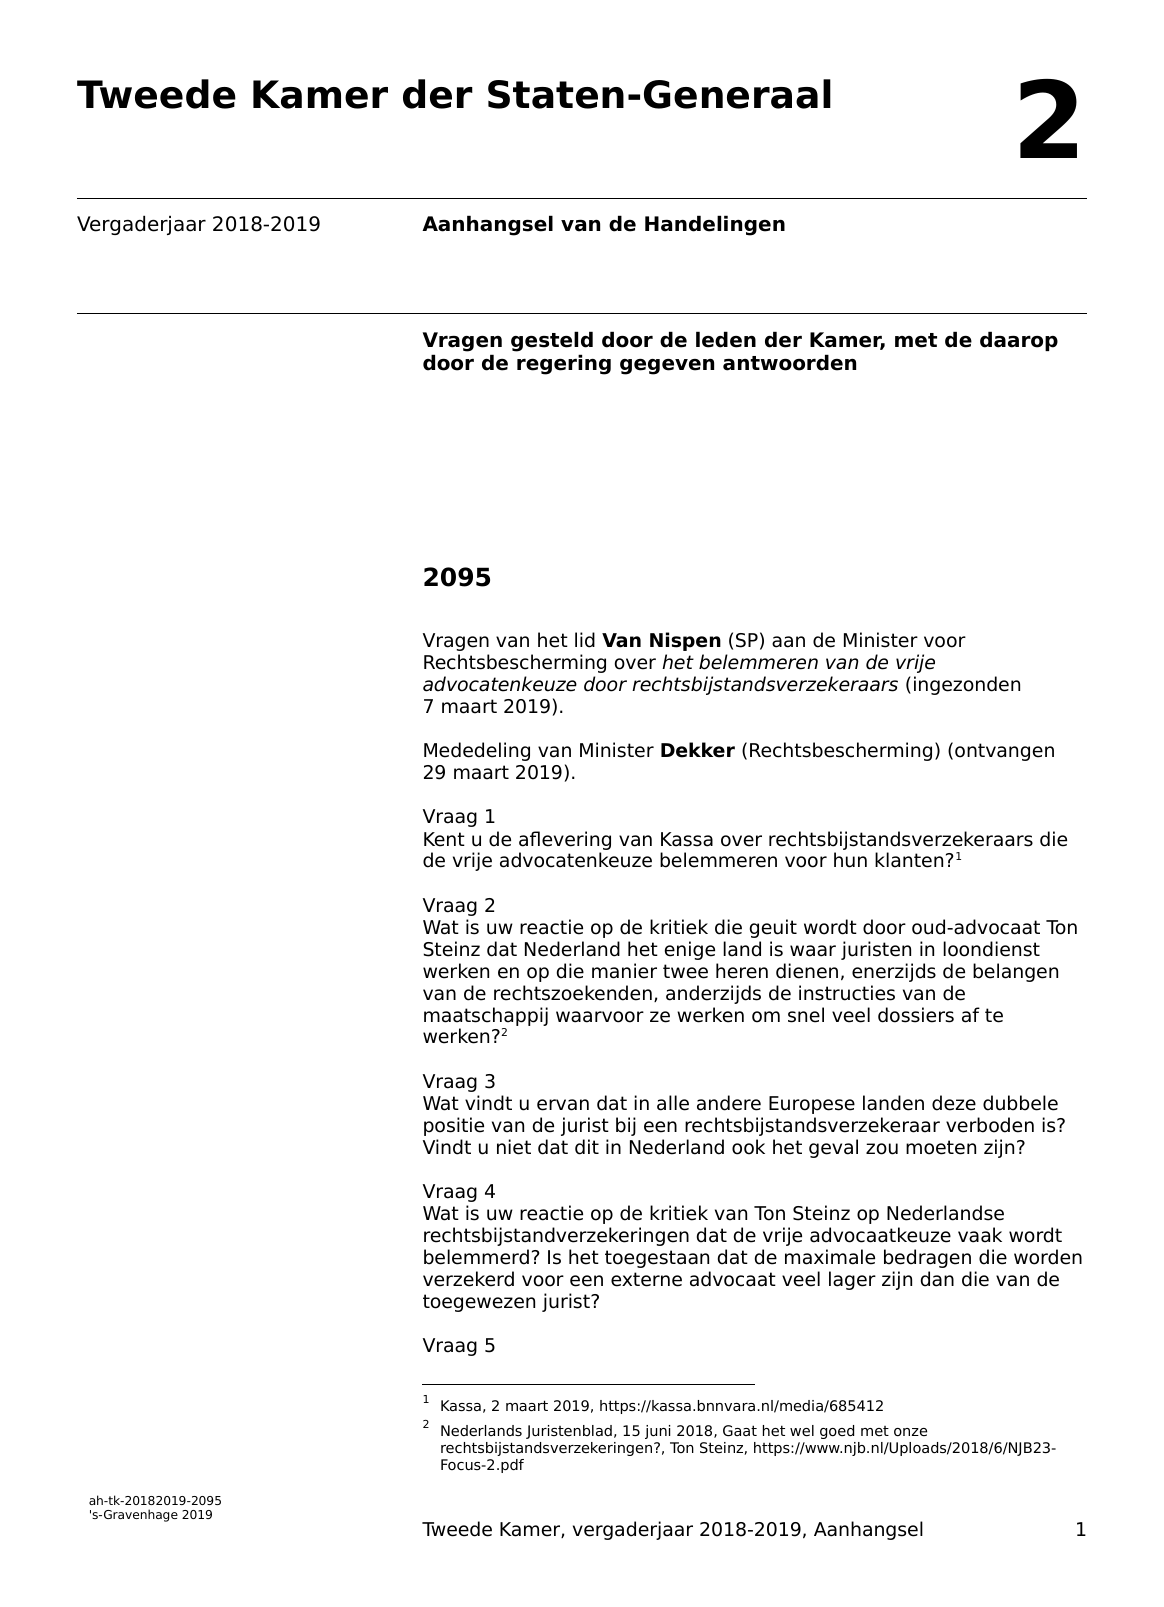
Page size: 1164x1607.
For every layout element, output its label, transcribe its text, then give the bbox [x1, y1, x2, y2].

table_cell Aanhangsel van de Handelingen [422, 199, 1087, 313]
table_header 2 [886, 59, 1087, 198]
text Kent u de aflevering van Kassa over rechtsbijstandsverzekeraars die de vrije advocatenkeuze belemmeren voor hun klanten? [422, 828, 1087, 872]
text Wat vindt u ervan dat in alle andere Europese landen deze dubbele positie van de jurist bij een rechtsbijstandsverzekeraar verboden is? Vindt u niet dat dit in Nederland ook het geval zou moeten zijn? [422, 1093, 1087, 1158]
text Vraag 3 [422, 1071, 1087, 1093]
text Wat is uw reactie op de kritiek van Ton Steinz op Nederlandse rechtsbijstandverzekeringen dat de vrije advocaatkeuze vaak wordt belemmerd? Is het toegestaan dat de maximale bedragen die worden verzekerd voor een externe advocaat veel lager zijn dan die van de toegewezen jurist? [422, 1203, 1087, 1313]
text Vraag 5 [422, 1335, 1087, 1357]
text Kassa, 2 maart 2019, https://kassa.bnnvara.nl/media/685412 [422, 1393, 1087, 1416]
text 2095 [422, 563, 1087, 592]
table_cell Vergaderjaar 2018-2019 [77, 199, 422, 313]
text Vragen van het lid Van Nispen (SP) aan de Minister voor Rechtsbescherming over het belemmeren van de vrije advocatenkeuze door rechtsbijstandsverzekeraars (ingezonden 7 maart 2019). [422, 630, 1087, 718]
text Vraag 4 [422, 1181, 1087, 1203]
table_header Tweede Kamer der Staten-Generaal [77, 59, 886, 198]
text Mededeling van Minister Dekker (Rechtsbescherming) (ontvangen 29 maart 2019). [422, 740, 1087, 784]
text Vraag 1 [422, 806, 1087, 828]
text Vraag 2 [422, 894, 1087, 917]
text Wat is uw reactie op de kritiek die geuit wordt door oud-advocaat Ton Steinz dat Nederland het enige land is waar juristen in loondienst werken en op die manier twee heren dienen, enerzijds de belangen van de rechtszoekenden, anderzijds de instructies van de maatschappij waarvoor ze werken om snel veel dossiers af te werken? [422, 917, 1087, 1048]
text 's-Gravenhage 2019 [88, 1508, 323, 1522]
table_cell [77, 314, 422, 375]
text Nederlands Juristenblad, 15 juni 2018, Gaat het wel goed met onze rechtsbijstandsverzekeringen?, Ton Steinz, https://www.njb.nl/Uploads/2018/6/NJB23-Focus-2.pdf [422, 1418, 1087, 1474]
text ah-tk-20182019-2095 [88, 1494, 323, 1508]
table_cell Vragen gesteld door de leden der Kamer, met de daarop door de regering gegeven antwoorden [422, 314, 1087, 375]
